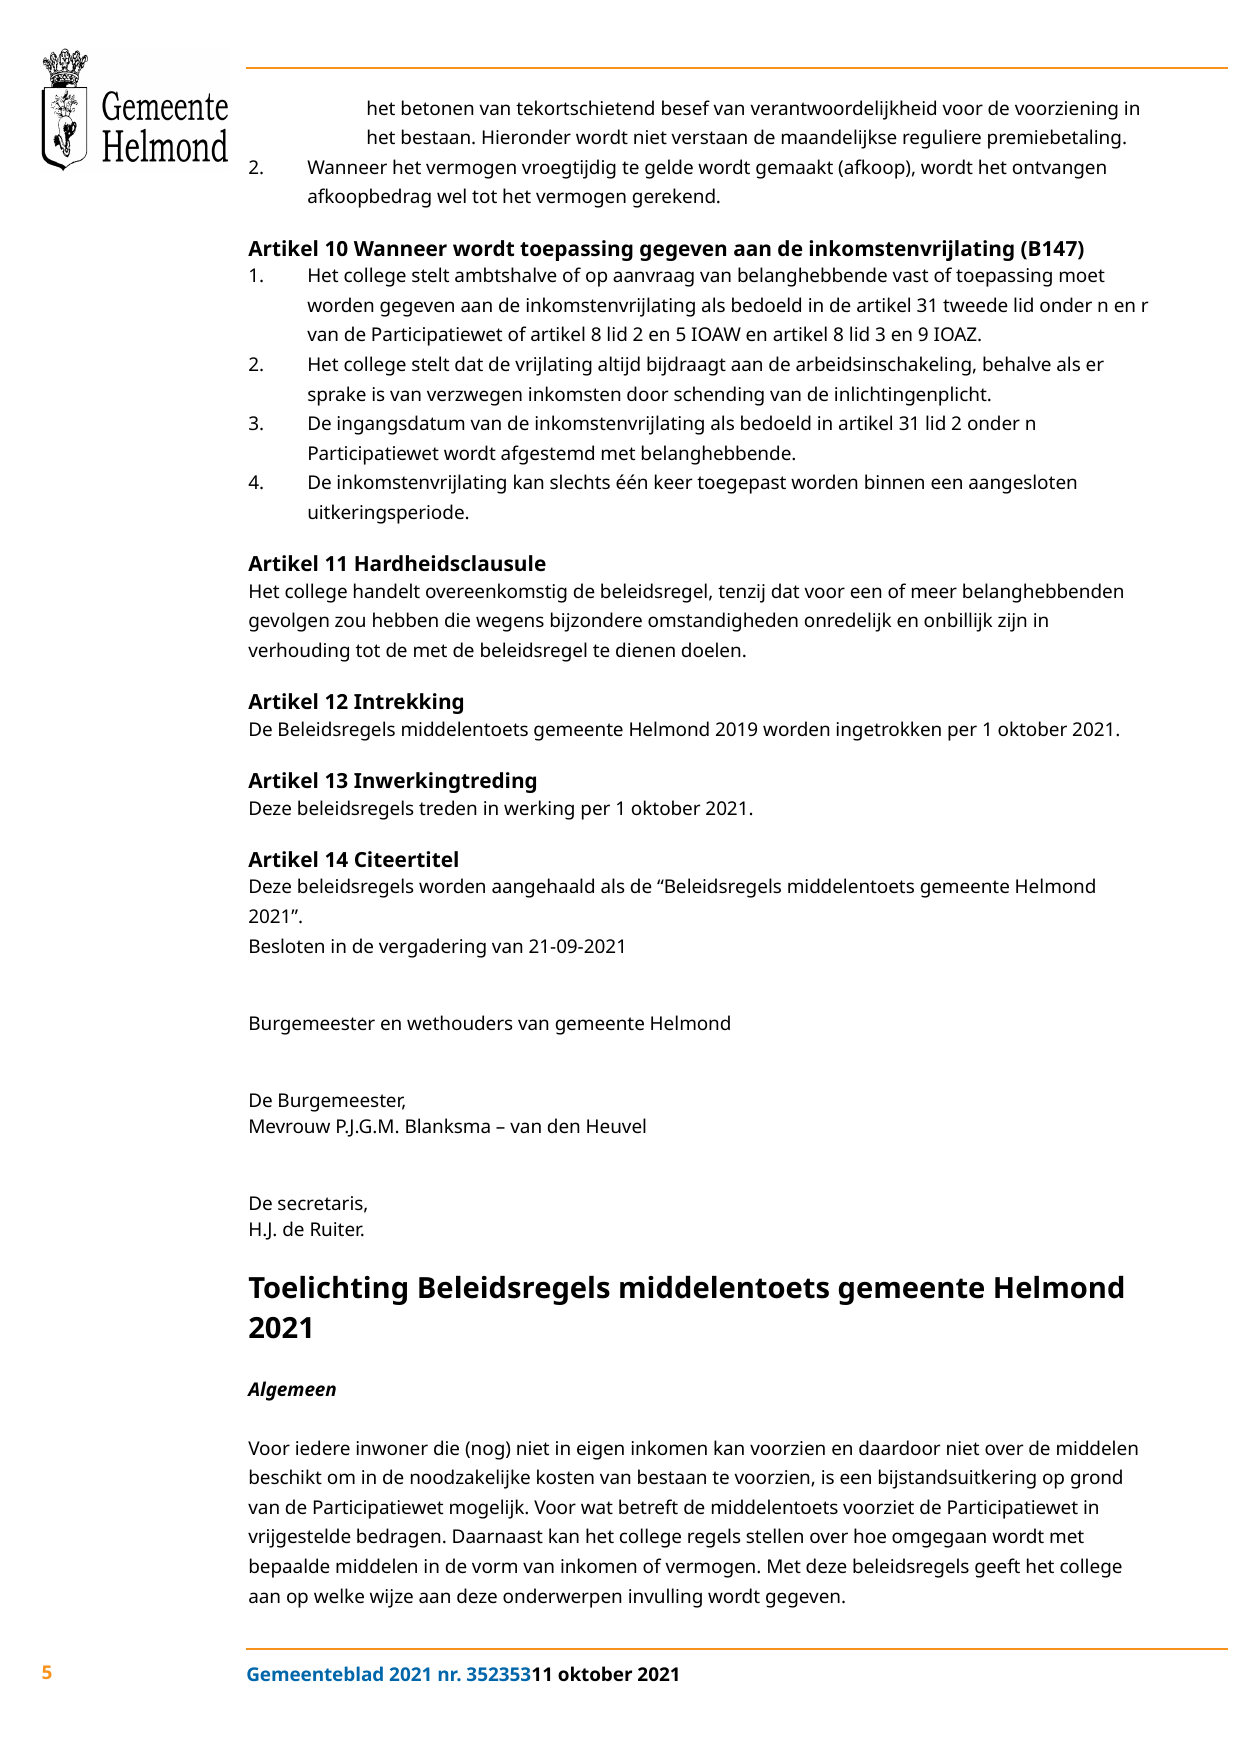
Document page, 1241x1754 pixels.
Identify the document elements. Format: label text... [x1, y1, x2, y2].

text Artikel 10 Wanneer wordt toepassing gegeven aan de inkomstenvrijlating (B147) [248, 234, 1152, 262]
text Het college handelt overeenkomstig de beleidsregel, tenzij dat voor een of meer belanghebbenden gevolgen zou hebben die wegens bijzondere omstandigheden onredelijk en onbillijk zijn in verhouding tot de met de beleidsregel te dienen doelen. [248, 578, 1152, 663]
text De secretaris, [248, 1190, 1152, 1216]
picture [41, 47, 231, 172]
text Algemeen [248, 1376, 1152, 1402]
text Deze beleidsregels treden in werking per 1 oktober 2021. [248, 795, 1152, 821]
text De Burgemeester, [248, 1087, 1152, 1113]
text Voor iedere inwoner die (nog) niet in eigen inkomen kan voorzien en daardoor niet over de middelen beschikt om in de noodzakelijke kosten van bestaan te voorzien, is een bijstandsuitkering op grond van de Participatiewet mogelijk. Voor wat betreft de middelentoets voorziet de Participatiewet in vrijgestelde bedragen. Daarnaast kan het college regels stellen over hoe omgegaan wordt met bepaalde middelen in de vorm van inkomen of vermogen. Met deze beleidsregels geeft het college aan op welke wijze aan deze onderwerpen invulling wordt gegeven. [248, 1435, 1152, 1609]
list Wanneer het vermogen vroegtijdig te gelde wordt gemaakt (afkoop), wordt het ontvangen afkoopbedrag wel tot het vermogen gerekend. [248, 154, 1152, 209]
text Besloten in de vergadering van 21-09-2021 [248, 933, 1152, 958]
list De ingangsdatum van de inkomstenvrijlating als bedoeld in artikel 31 lid 2 onder n Participatiewet wordt afgestemd met belanghebbende. [248, 410, 1152, 466]
list Het college stelt ambtshalve of op aanvraag van belanghebbende vast of toepassing moet worden gegeven aan de inkomstenvrijlating als bedoeld in de artikel 31 tweede lid onder n en r van de Participatiewet of artikel 8 lid 2 en 5 IOAW en artikel 8 lid 3 en 9 IOAZ. [248, 262, 1152, 347]
text Toelichting Beleidsregels middelentoets gemeente Helmond 2021 [248, 1267, 1152, 1347]
list De inkomstenvrijlating kan slechts één keer toegepast worden binnen een aangesloten uitkeringsperiode. [248, 469, 1152, 525]
text Burgemeester en wethouders van gemeente Helmond [248, 1010, 1152, 1036]
text Artikel 12 Intrekking [248, 687, 1152, 716]
text H.J. de Ruiter. [248, 1216, 1152, 1242]
text Deze beleidsregels worden aangehaald als de “Beleidsregels middelentoets gemeente Helmond 2021”. [248, 874, 1152, 929]
text Artikel 13 Inwerkingtreding [248, 766, 1152, 795]
text De Beleidsregels middelentoets gemeente Helmond 2019 worden ingetrokken per 1 oktober 2021. [248, 716, 1152, 742]
text Mevrouw P.J.G.M. Blanksma – van den Heuvel [248, 1113, 1152, 1139]
list het betonen van tekortschietend besef van verantwoordelijkheid voor de voorziening in het bestaan. Hieronder wordt niet verstaan de maandelijkse reguliere premiebetaling. [307, 95, 1152, 150]
list Het college stelt dat de vrijlating altijd bijdraagt aan de arbeidsinschakeling, behalve als er sprake is van verzwegen inkomsten door schending van de inlichtingenplicht. [248, 351, 1152, 406]
text Artikel 11 Hardheidsclausule [248, 549, 1152, 578]
text Artikel 14 Citeertitel [248, 845, 1152, 874]
